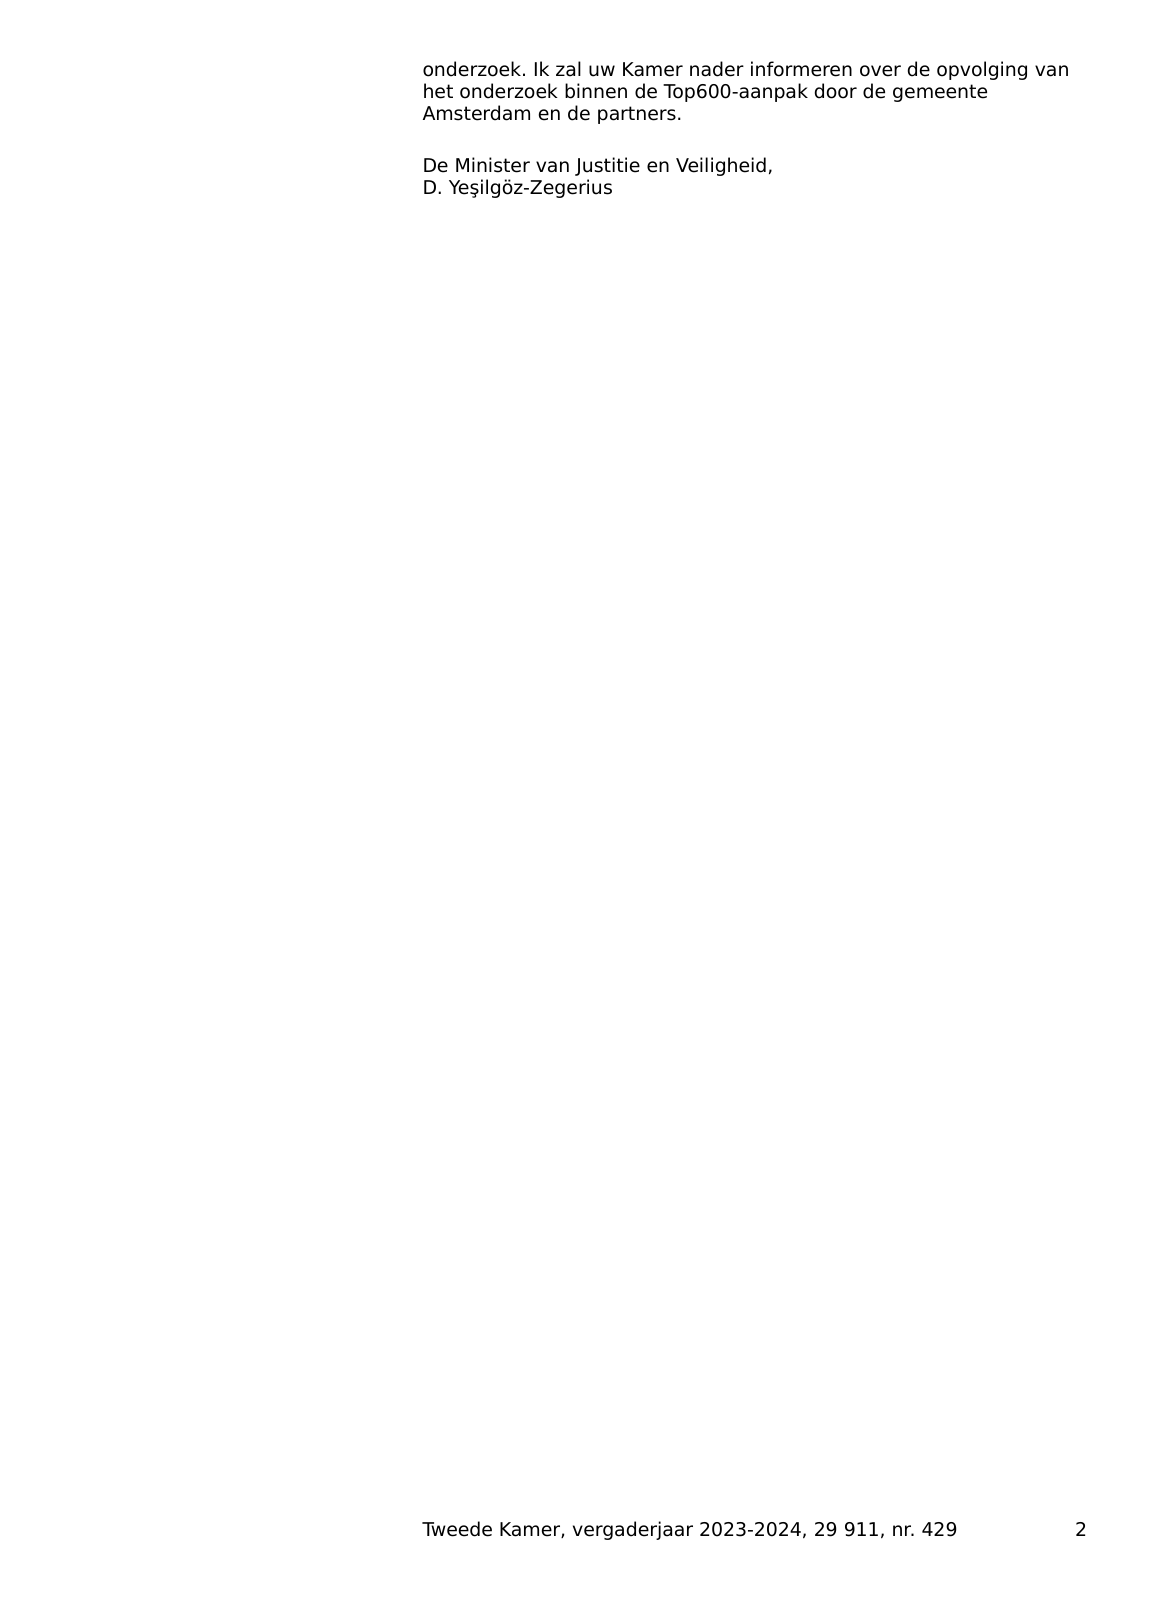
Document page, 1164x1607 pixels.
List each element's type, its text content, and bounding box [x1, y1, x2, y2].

text onderzoek. Ik zal uw Kamer nader informeren over de opvolging van het onderzoek binnen de Top600-aanpak door de gemeente Amsterdam en de partners. [422, 59, 1087, 125]
text De Minister van Justitie en Veiligheid, D. Yeşilgöz-Zegerius [422, 155, 1087, 199]
